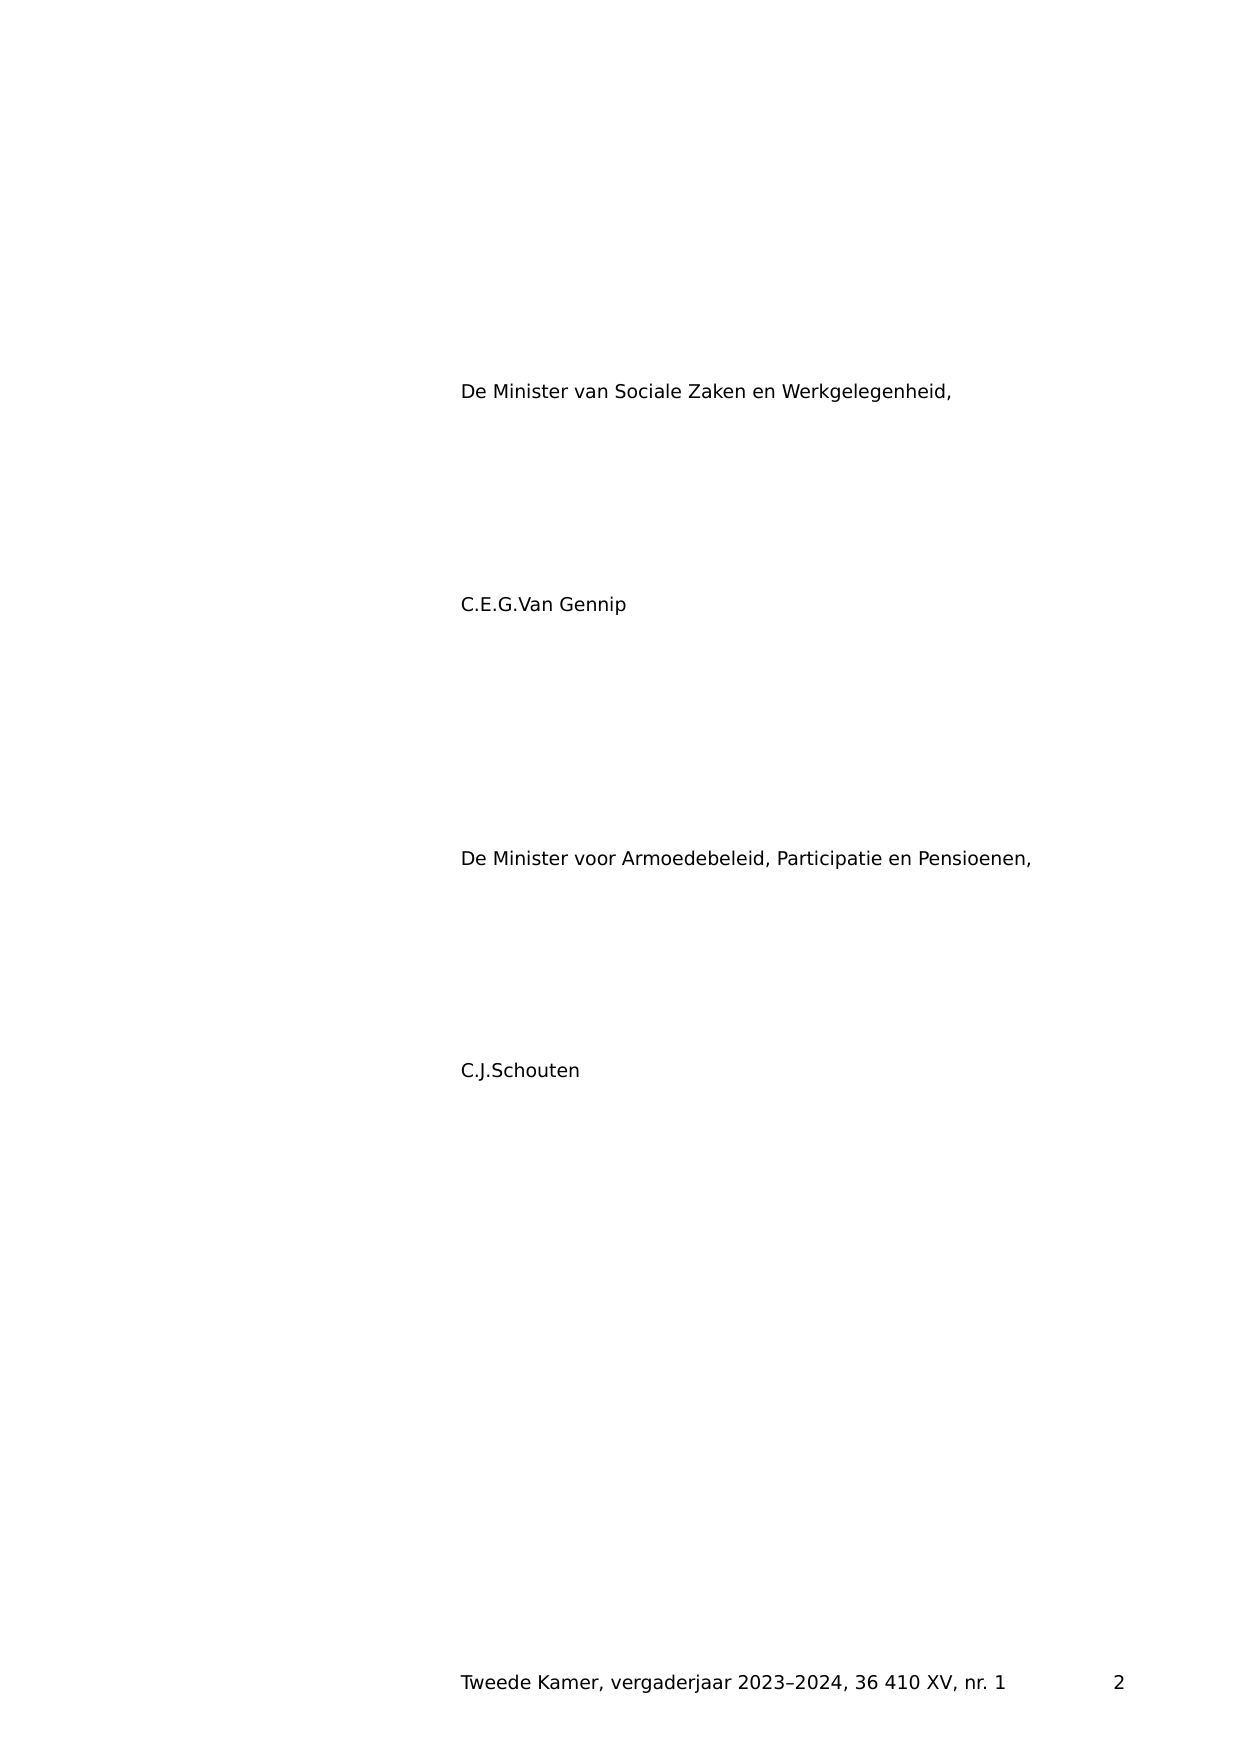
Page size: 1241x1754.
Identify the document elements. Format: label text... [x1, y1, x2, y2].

text C.E.G.Van Gennip [461, 594, 1125, 616]
text C.J.Schouten [461, 1060, 1125, 1082]
text De Minister van Sociale Zaken en Werkgelegenheid, [461, 381, 1125, 403]
text De Minister voor Armoedebeleid, Participatie en Pensioenen, [461, 848, 1125, 869]
